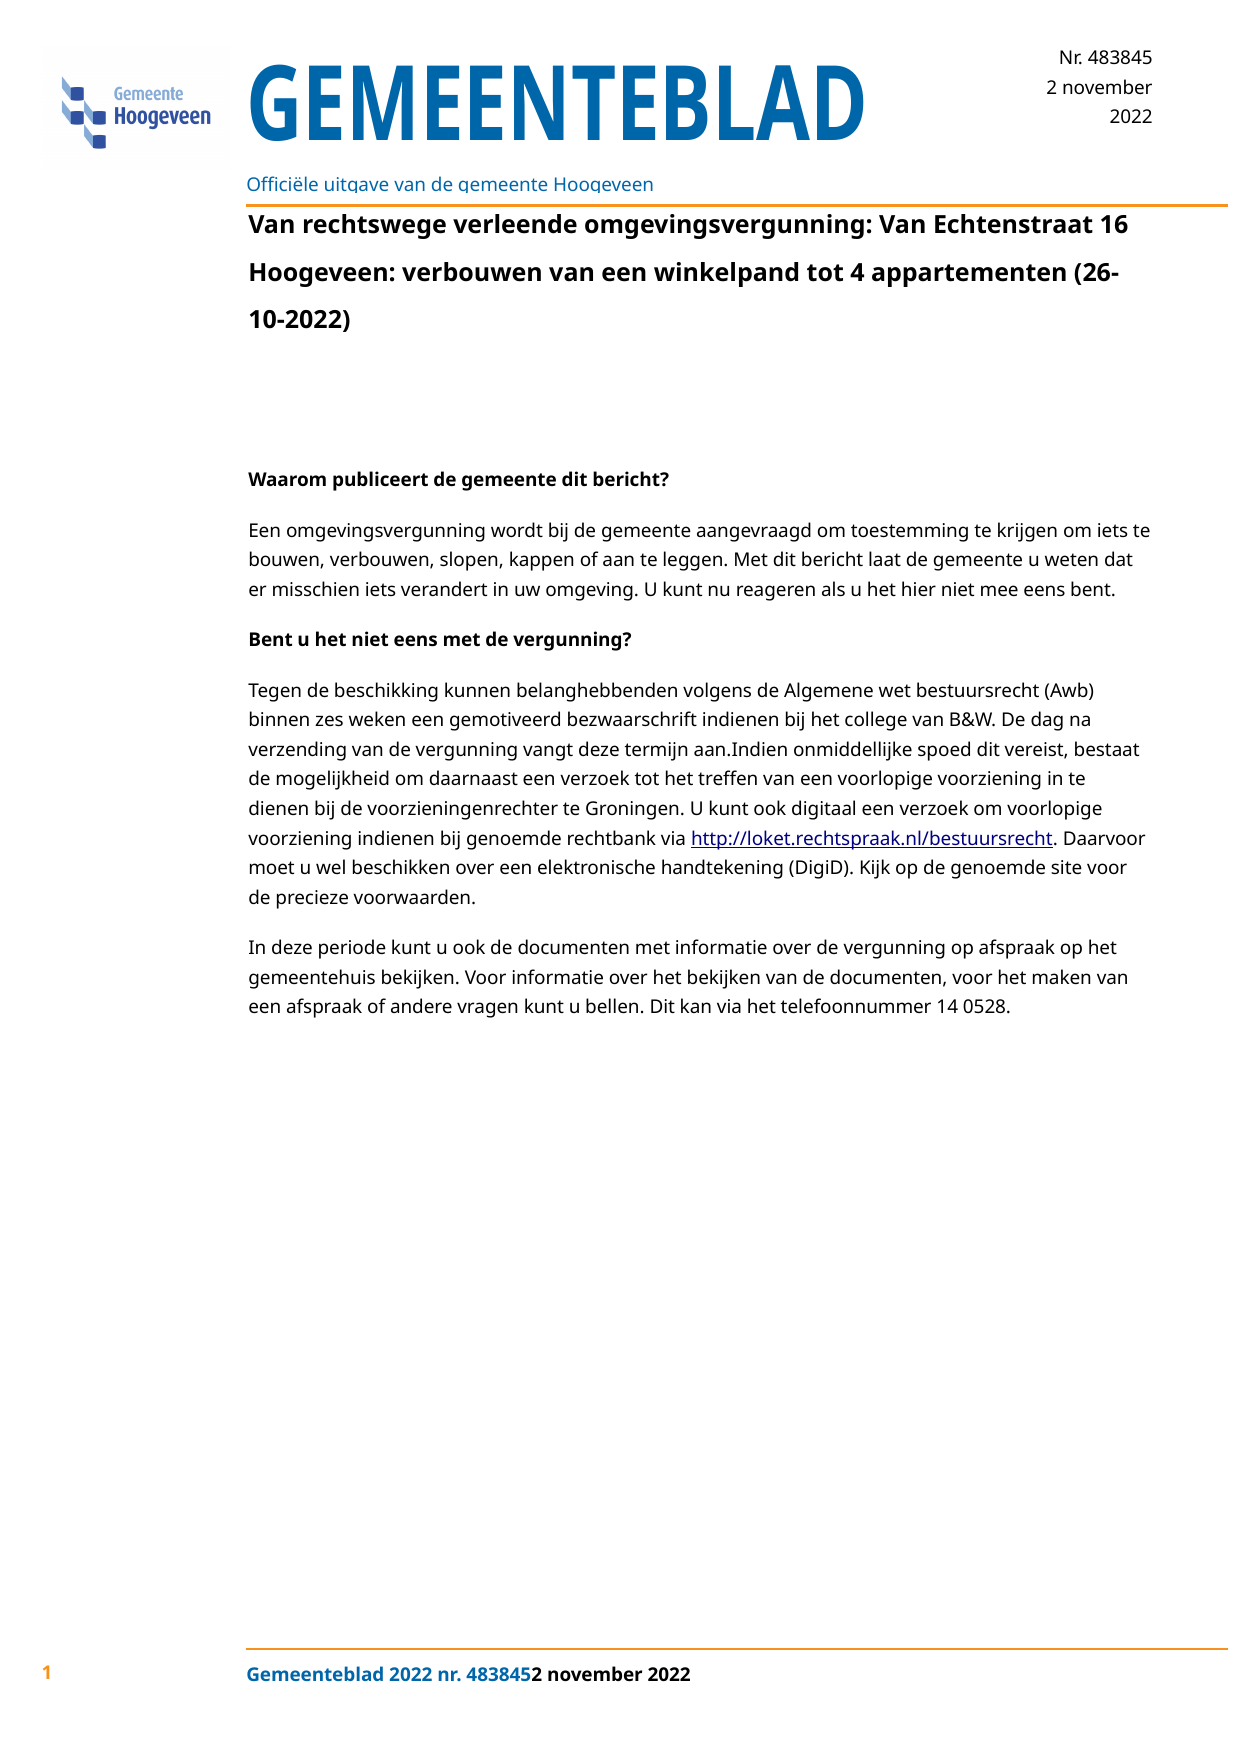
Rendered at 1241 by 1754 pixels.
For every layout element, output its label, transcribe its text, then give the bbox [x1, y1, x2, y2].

text Tegen de beschikking kunnen belanghebbenden volgens de Algemene wet bestuursrecht (Awb) binnen zes weken een gemotiveerd bezwaarschrift indienen bij het college van B&W. De dag na verzending van de vergunning vangt deze termijn aan.Indien onmiddellijke spoed dit vereist, bestaat de mogelijkheid om daarnaast een verzoek tot het treffen van een voorlopige voorziening in te dienen bij de voorzieningenrechter te Groningen. U kunt ook digitaal een verzoek om voorlopige voorziening indienen bij genoemde rechtbank via http://loket.rechtspraak.nl/bestuursrecht. Daarvoor moet u wel beschikken over een elektronische handtekening (DigiD). Kijk op de genoemde site voor de precieze voorwaarden. [248, 677, 1152, 909]
text Waarom publiceert de gemeente dit bericht? [248, 466, 1152, 492]
text Bent u het niet eens met de vergunning? [248, 626, 1152, 652]
text Van rechtswege verleende omgevingsvergunning: Van Echtenstraat 16 Hoogeveen: verbouwen van een winkelpand tot 4 appartementen (26-10-2022) [248, 207, 1152, 336]
text In deze periode kunt u ook de documenten met informatie over de vergunning op afspraak op het gemeentehuis bekijken. Voor informatie over het bekijken van de documenten, voor het maken van een afspraak of andere vragen kunt u bellen. Dit kan via het telefoonnummer 14 0528. [248, 934, 1152, 1019]
text Een omgevingsvergunning wordt bij de gemeente aangevraagd om toestemming te krijgen om iets te bouwen, verbouwen, slopen, kappen of aan te leggen. Met dit bericht laat de gemeente u weten dat er misschien iets verandert in uw omgeving. U kunt nu reageren als u het hier niet mee eens bent. [248, 517, 1152, 602]
picture [41, 47, 231, 172]
